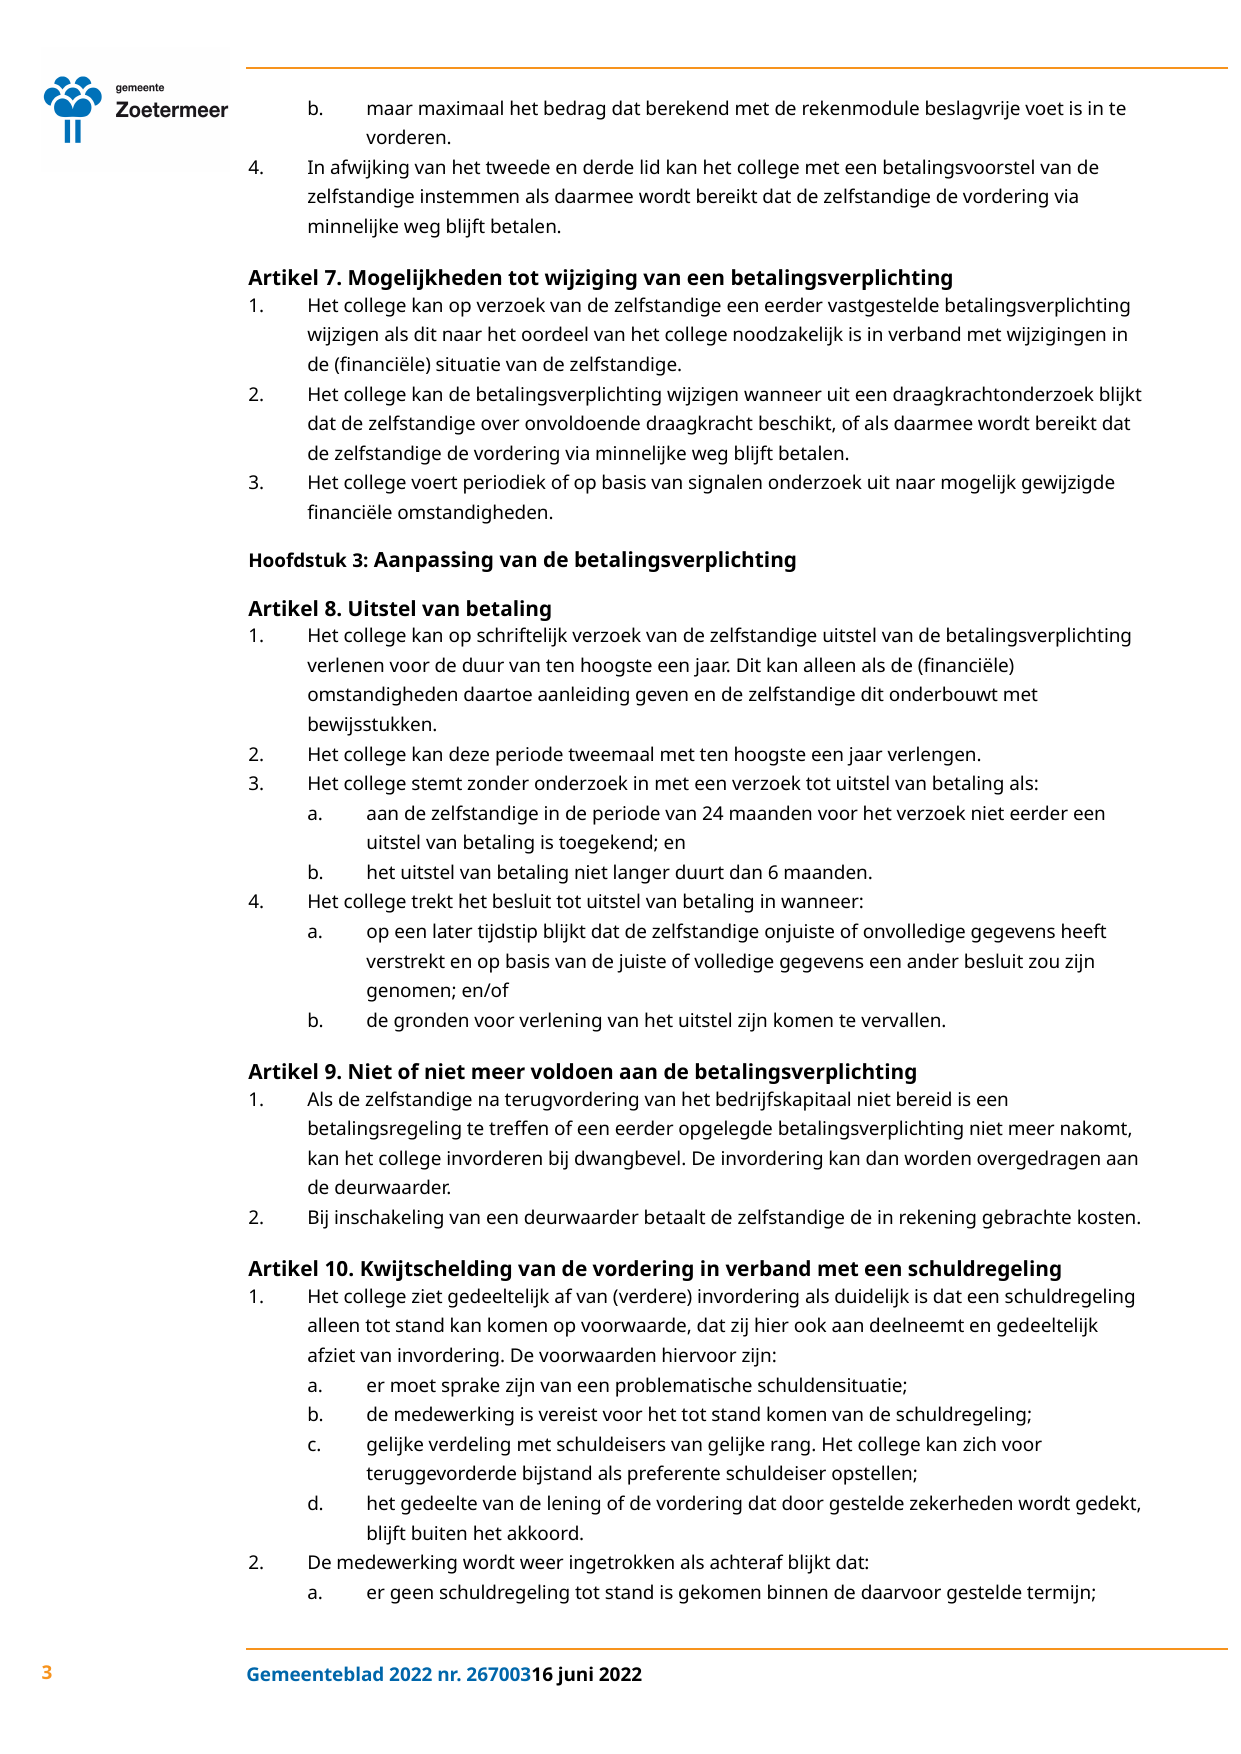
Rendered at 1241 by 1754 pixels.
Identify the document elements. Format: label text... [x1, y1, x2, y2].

list De medewerking wordt weer ingetrokken als achteraf blijkt dat: [248, 1549, 1152, 1575]
text Hoofdstuk 3: Aanpassing van de betalingsverplichting [248, 545, 1152, 573]
list Als de zelfstandige na terugvordering van het bedrijfskapitaal niet bereid is een betalingsregeling te treffen of een eerder opgelegde betalingsverplichting niet meer nakomt, kan het college invorderen bij dwangbevel. De invordering kan dan worden overgedragen aan de deurwaarder. [248, 1086, 1152, 1200]
list aan de zelfstandige in de periode van 24 maanden voor het verzoek niet eerder een uitstel van betaling is toegekend; en [307, 800, 1152, 855]
list maar maximaal het bedrag dat berekend met de rekenmodule beslagvrije voet is in te vorderen. [307, 95, 1152, 150]
picture [41, 47, 231, 172]
list Het college kan op verzoek van de zelfstandige een eerder vastgestelde betalingsverplichting wijzigen als dit naar het oordeel van het college noodzakelijk is in verband met wijzigingen in de (financiële) situatie van de zelfstandige. [248, 292, 1152, 377]
list het uitstel van betaling niet langer duurt dan 6 maanden. [307, 859, 1152, 885]
list Het college trekt het besluit tot uitstel van betaling in wanneer: [248, 889, 1152, 914]
text Artikel 10. Kwijtschelding van de vordering in verband met een schuldregeling [248, 1254, 1152, 1283]
text Artikel 7. Mogelijkheden tot wijziging van een betalingsverplichting [248, 263, 1152, 292]
list er moet sprake zijn van een problematische schuldensituatie; [307, 1372, 1152, 1397]
list het gedeelte van de lening of de vordering dat door gestelde zekerheden wordt gedekt, blijft buiten het akkoord. [307, 1490, 1152, 1545]
text Artikel 9. Niet of niet meer voldoen aan de betalingsverplichting [248, 1057, 1152, 1086]
list Het college voert periodiek of op basis van signalen onderzoek uit naar mogelijk gewijzigde financiële omstandigheden. [248, 469, 1152, 525]
list Het college kan op schriftelijk verzoek van de zelfstandige uitstel van de betalingsverplichting verlenen voor de duur van ten hoogste een jaar. Dit kan alleen als de (financiële) omstandigheden daartoe aanleiding geven en de zelfstandige dit onderbouwt met bewijsstukken. [248, 622, 1152, 737]
list Het college stemt zonder onderzoek in met een verzoek tot uitstel van betaling als: [248, 770, 1152, 796]
list op een later tijdstip blijkt dat de zelfstandige onjuiste of onvolledige gegevens heeft verstrekt en op basis van de juiste of volledige gegevens een ander besluit zou zijn genomen; en/of [307, 918, 1152, 1003]
list gelijke verdeling met schuldeisers van gelijke rang. Het college kan zich voor teruggevorderde bijstand als preferente schuldeiser opstellen; [307, 1431, 1152, 1486]
text Artikel 8. Uitstel van betaling [248, 594, 1152, 622]
list Het college kan deze periode tweemaal met ten hoogste een jaar verlengen. [248, 741, 1152, 766]
list Het college ziet gedeeltelijk af van (verdere) invordering als duidelijk is dat een schuldregeling alleen tot stand kan komen op voorwaarde, dat zij hier ook aan deelneemt en gedeeltelijk afziet van invordering. De voorwaarden hiervoor zijn: [248, 1283, 1152, 1368]
list Het college kan de betalingsverplichting wijzigen wanneer uit een draagkrachtonderzoek blijkt dat de zelfstandige over onvoldoende draagkracht beschikt, of als daarmee wordt bereikt dat de zelfstandige de vordering via minnelijke weg blijft betalen. [248, 381, 1152, 466]
list In afwijking van het tweede en derde lid kan het college met een betalingsvoorstel van de zelfstandige instemmen als daarmee wordt bereikt dat de zelfstandige de vordering via minnelijke weg blijft betalen. [248, 154, 1152, 239]
list de gronden voor verlening van het uitstel zijn komen te vervallen. [307, 1007, 1152, 1033]
list de medewerking is vereist voor het tot stand komen van de schuldregeling; [307, 1401, 1152, 1427]
list er geen schuldregeling tot stand is gekomen binnen de daarvoor gestelde termijn; [307, 1579, 1152, 1604]
list Bij inschakeling van een deurwaarder betaalt de zelfstandige de in rekening gebrachte kosten. [248, 1204, 1152, 1230]
